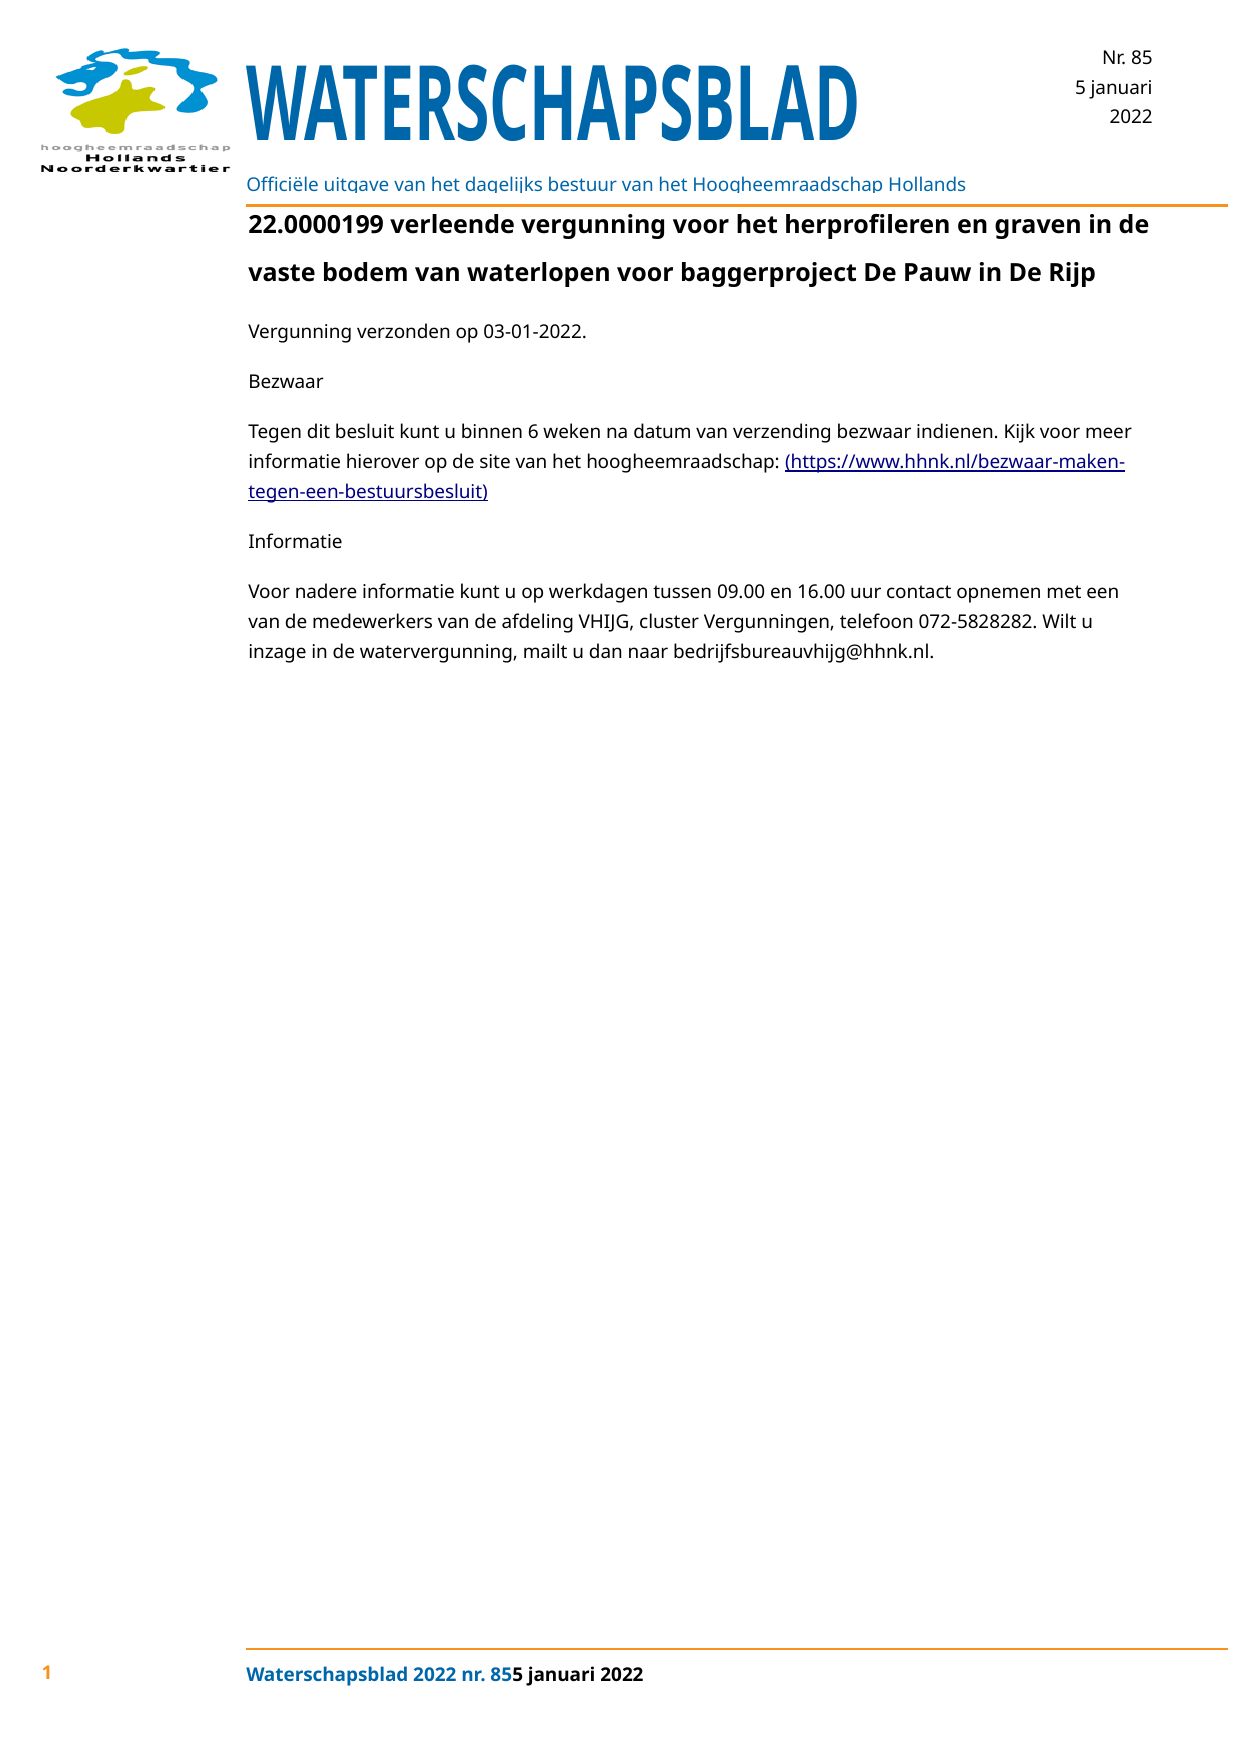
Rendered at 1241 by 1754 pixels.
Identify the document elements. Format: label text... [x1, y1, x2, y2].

text Voor nadere informatie kunt u op werkdagen tussen 09.00 en 16.00 uur contact opnemen met een van de medewerkers van de afdeling VHIJG, cluster Vergunningen, telefoon 072-5828282. Wilt u inzage in de watervergunning, mailt u dan naar bedrijfsbureauvhijg@hhnk.nl. [248, 579, 1152, 664]
text Bezwaar [248, 368, 1152, 394]
text Tegen dit besluit kunt u binnen 6 weken na datum van verzending bezwaar indienen. Kijk voor meer informatie hierover op de site van het hoogheemraadschap: (https://www.hhnk.nl/bezwaar-maken-tegen-een-bestuursbesluit) [248, 419, 1152, 504]
text Informatie [248, 528, 1152, 554]
text 22.0000199 verleende vergunning voor het herprofileren en graven in de vaste bodem van waterlopen voor baggerproject De Pauw in De Rijp [248, 207, 1152, 288]
text Vergunning verzonden op 03-01-2022. [248, 318, 1152, 344]
picture [41, 47, 231, 172]
